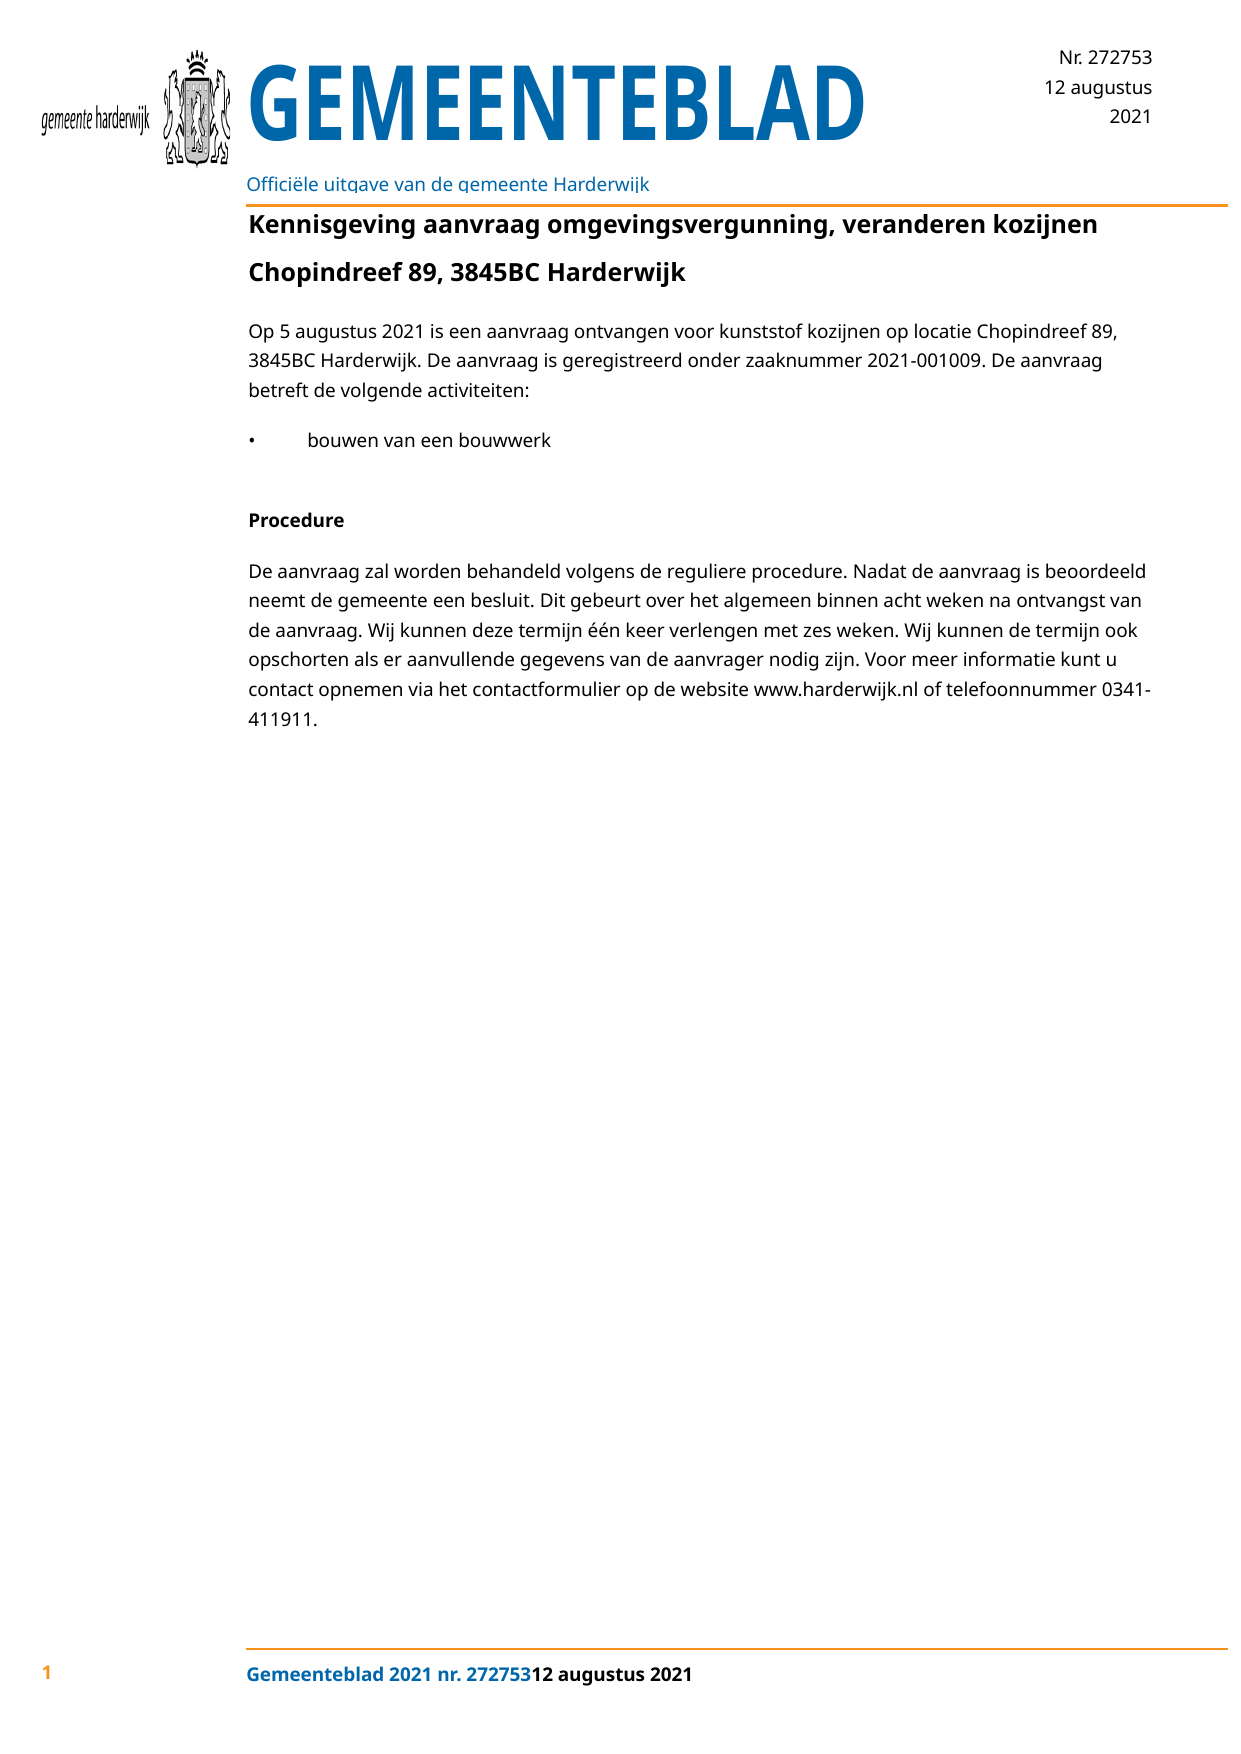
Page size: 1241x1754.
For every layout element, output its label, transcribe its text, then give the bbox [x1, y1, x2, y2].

text De aanvraag zal worden behandeld volgens de reguliere procedure. Nadat de aanvraag is beoordeeld neemt de gemeente een besluit. Dit gebeurt over het algemeen binnen acht weken na ontvangst van de aanvraag. Wij kunnen deze termijn één keer verlengen met zes weken. Wij kunnen de termijn ook opschorten als er aanvullende gegevens van de aanvrager nodig zijn. Voor meer informatie kunt u contact opnemen via het contactformulier op de website www.harderwijk.nl of telefoonnummer 0341-411911. [248, 558, 1152, 732]
picture [41, 47, 231, 172]
text Kennisgeving aanvraag omgevingsvergunning, veranderen kozijnen Chopindreef 89, 3845BC Harderwijk [248, 207, 1152, 288]
text Op 5 augustus 2021 is een aanvraag ontvangen voor kunststof kozijnen op locatie Chopindreef 89, 3845BC Harderwijk. De aanvraag is geregistreerd onder zaaknummer 2021-001009. De aanvraag betreft de volgende activiteiten: [248, 318, 1152, 403]
list bouwen van een bouwwerk [248, 427, 1152, 453]
text Procedure [248, 507, 1152, 533]
